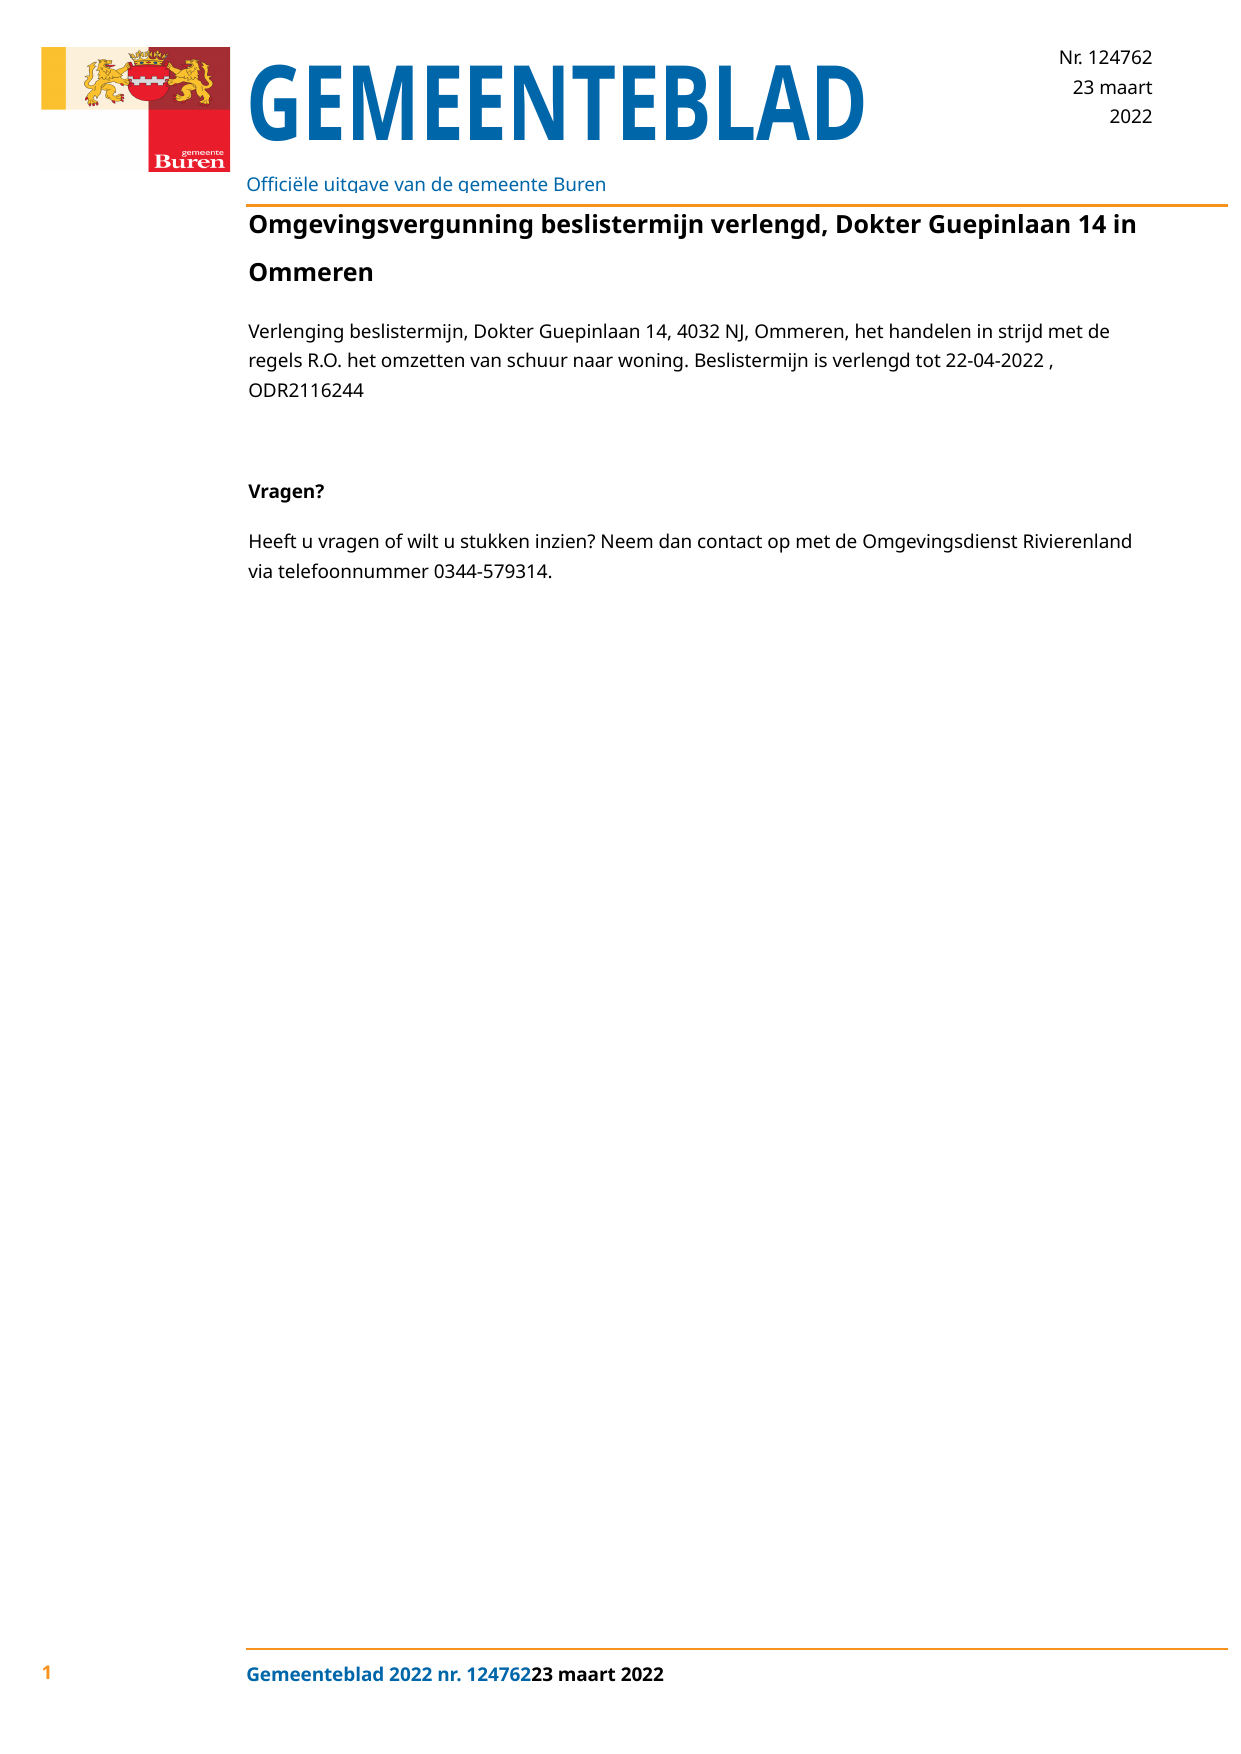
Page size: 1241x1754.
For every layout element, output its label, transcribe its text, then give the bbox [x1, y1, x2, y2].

picture [41, 47, 231, 172]
text Omgevingsvergunning beslistermijn verlengd, Dokter Guepinlaan 14 in Ommeren [248, 207, 1152, 288]
text Vragen? [248, 478, 1152, 504]
text Heeft u vragen of wilt u stukken inzien? Neem dan contact op met de Omgevingsdienst Rivierenland via telefoonnummer 0344-579314. [248, 528, 1152, 584]
text Verlenging beslistermijn, Dokter Guepinlaan 14, 4032 NJ, Ommeren, het handelen in strijd met de regels R.O. het omzetten van schuur naar woning. Beslistermijn is verlengd tot 22-04-2022 , ODR2116244 [248, 318, 1152, 403]
